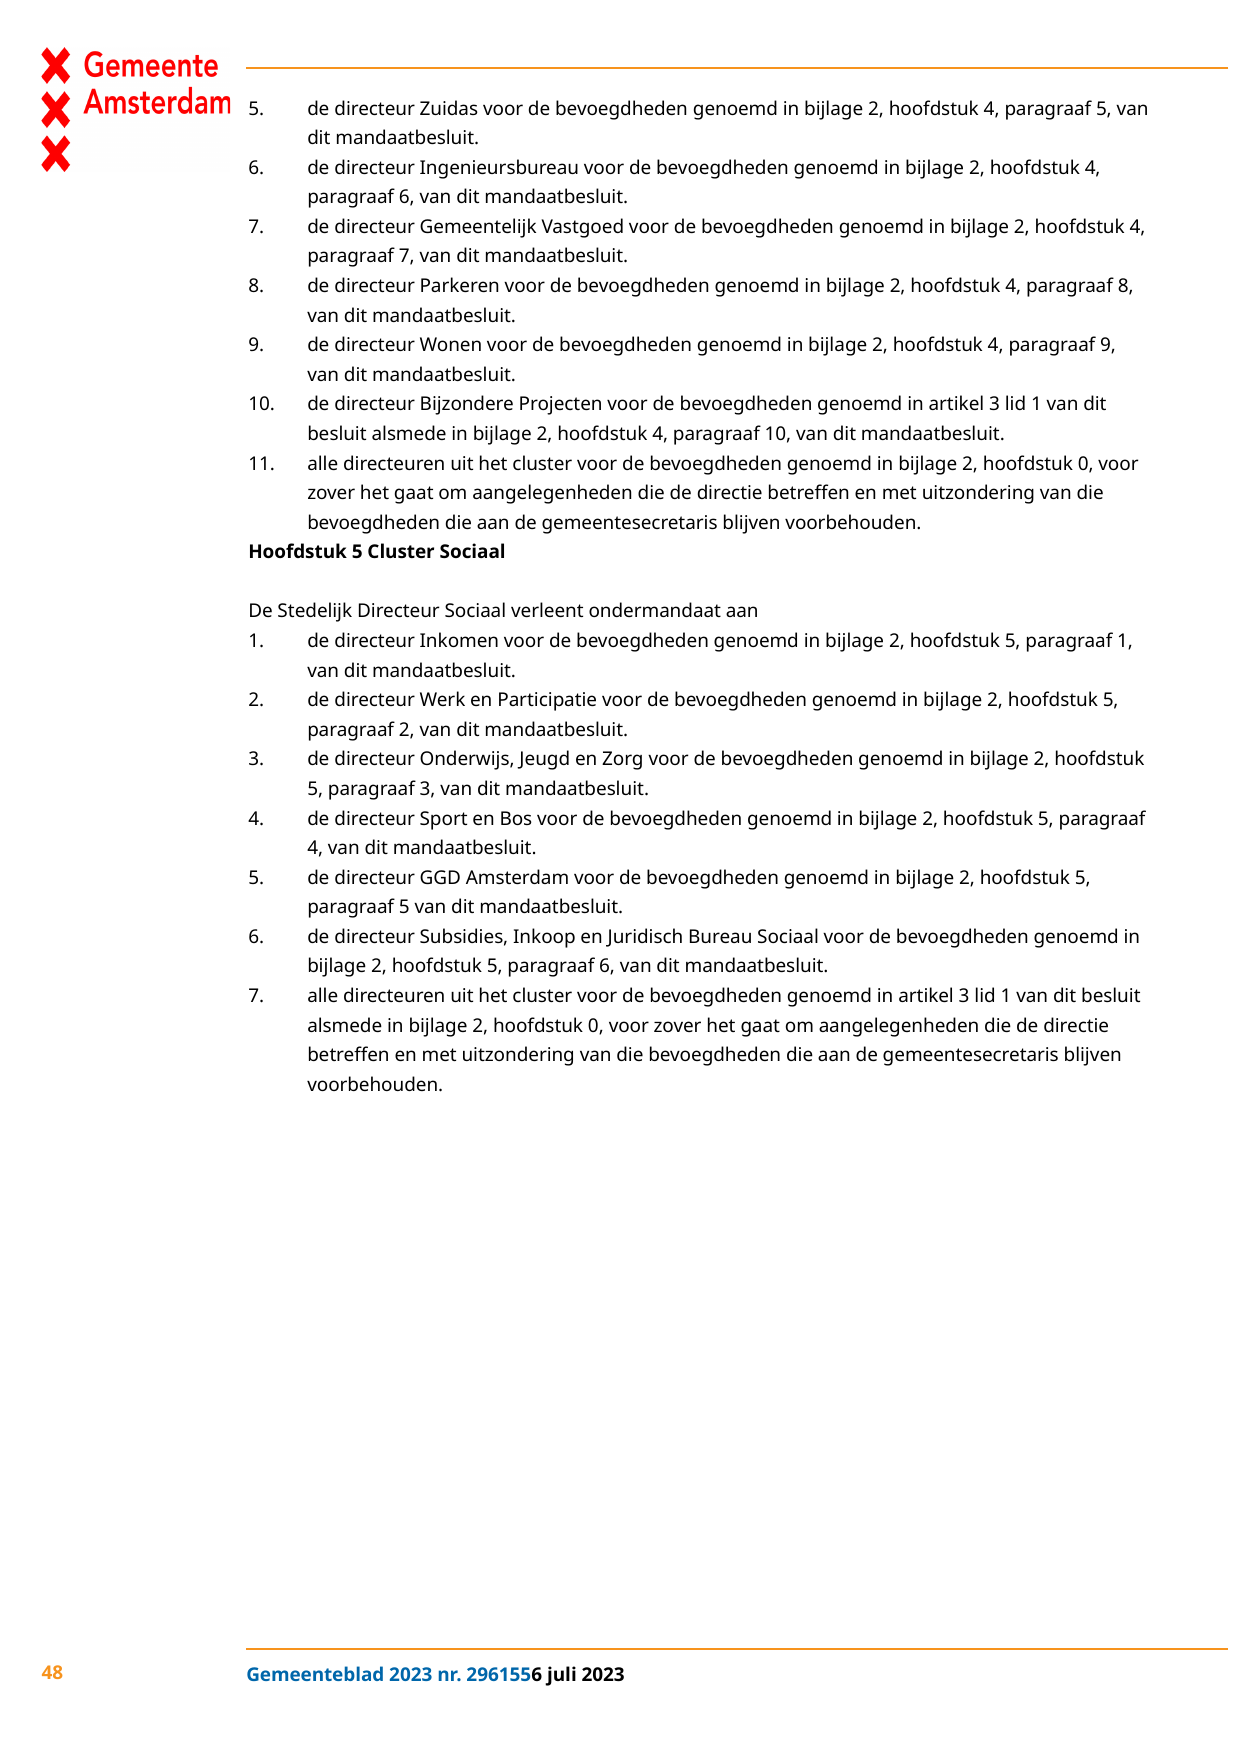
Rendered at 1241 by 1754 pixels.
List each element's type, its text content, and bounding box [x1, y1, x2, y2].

list de directeur Ingenieursbureau voor de bevoegdheden genoemd in bijlage 2, hoofdstuk 4, paragraaf 6, van dit mandaatbesluit. [248, 154, 1152, 209]
list de directeur Inkomen voor de bevoegdheden genoemd in bijlage 2, hoofdstuk 5, paragraaf 1, van dit mandaatbesluit. [248, 627, 1152, 683]
list de directeur Gemeentelijk Vastgoed voor de bevoegdheden genoemd in bijlage 2, hoofdstuk 4, paragraaf 7, van dit mandaatbesluit. [248, 213, 1152, 268]
text Hoofdstuk 5 Cluster Sociaal [248, 538, 1152, 564]
list de directeur Subsidies, Inkoop en Juridisch Bureau Sociaal voor de bevoegdheden genoemd in bijlage 2, hoofdstuk 5, paragraaf 6, van dit mandaatbesluit. [248, 923, 1152, 978]
list alle directeuren uit het cluster voor de bevoegdheden genoemd in bijlage 2, hoofdstuk 0, voor zover het gaat om aangelegenheden die de directie betreffen en met uitzondering van die bevoegdheden die aan de gemeentesecretaris blijven voorbehouden. [248, 450, 1152, 535]
text De Stedelijk Directeur Sociaal verleent ondermandaat aan [248, 598, 1152, 623]
list de directeur Wonen voor de bevoegdheden genoemd in bijlage 2, hoofdstuk 4, paragraaf 9, van dit mandaatbesluit. [248, 331, 1152, 387]
list de directeur Werk en Participatie voor de bevoegdheden genoemd in bijlage 2, hoofdstuk 5, paragraaf 2, van dit mandaatbesluit. [248, 686, 1152, 742]
list de directeur Zuidas voor de bevoegdheden genoemd in bijlage 2, hoofdstuk 4, paragraaf 5, van dit mandaatbesluit. [248, 95, 1152, 150]
picture [41, 47, 231, 172]
list de directeur Sport en Bos voor de bevoegdheden genoemd in bijlage 2, hoofdstuk 5, paragraaf 4, van dit mandaatbesluit. [248, 805, 1152, 860]
list de directeur GGD Amsterdam voor de bevoegdheden genoemd in bijlage 2, hoofdstuk 5, paragraaf 5 van dit mandaatbesluit. [248, 864, 1152, 919]
list alle directeuren uit het cluster voor de bevoegdheden genoemd in artikel 3 lid 1 van dit besluit alsmede in bijlage 2, hoofdstuk 0, voor zover het gaat om aangelegenheden die de directie betreffen en met uitzondering van die bevoegdheden die aan de gemeentesecretaris blijven voorbehouden. [248, 982, 1152, 1097]
list de directeur Onderwijs, Jeugd en Zorg voor de bevoegdheden genoemd in bijlage 2, hoofdstuk 5, paragraaf 3, van dit mandaatbesluit. [248, 746, 1152, 801]
list de directeur Bijzondere Projecten voor de bevoegdheden genoemd in artikel 3 lid 1 van dit besluit alsmede in bijlage 2, hoofdstuk 4, paragraaf 10, van dit mandaatbesluit. [248, 391, 1152, 446]
list de directeur Parkeren voor de bevoegdheden genoemd in bijlage 2, hoofdstuk 4, paragraaf 8, van dit mandaatbesluit. [248, 272, 1152, 328]
